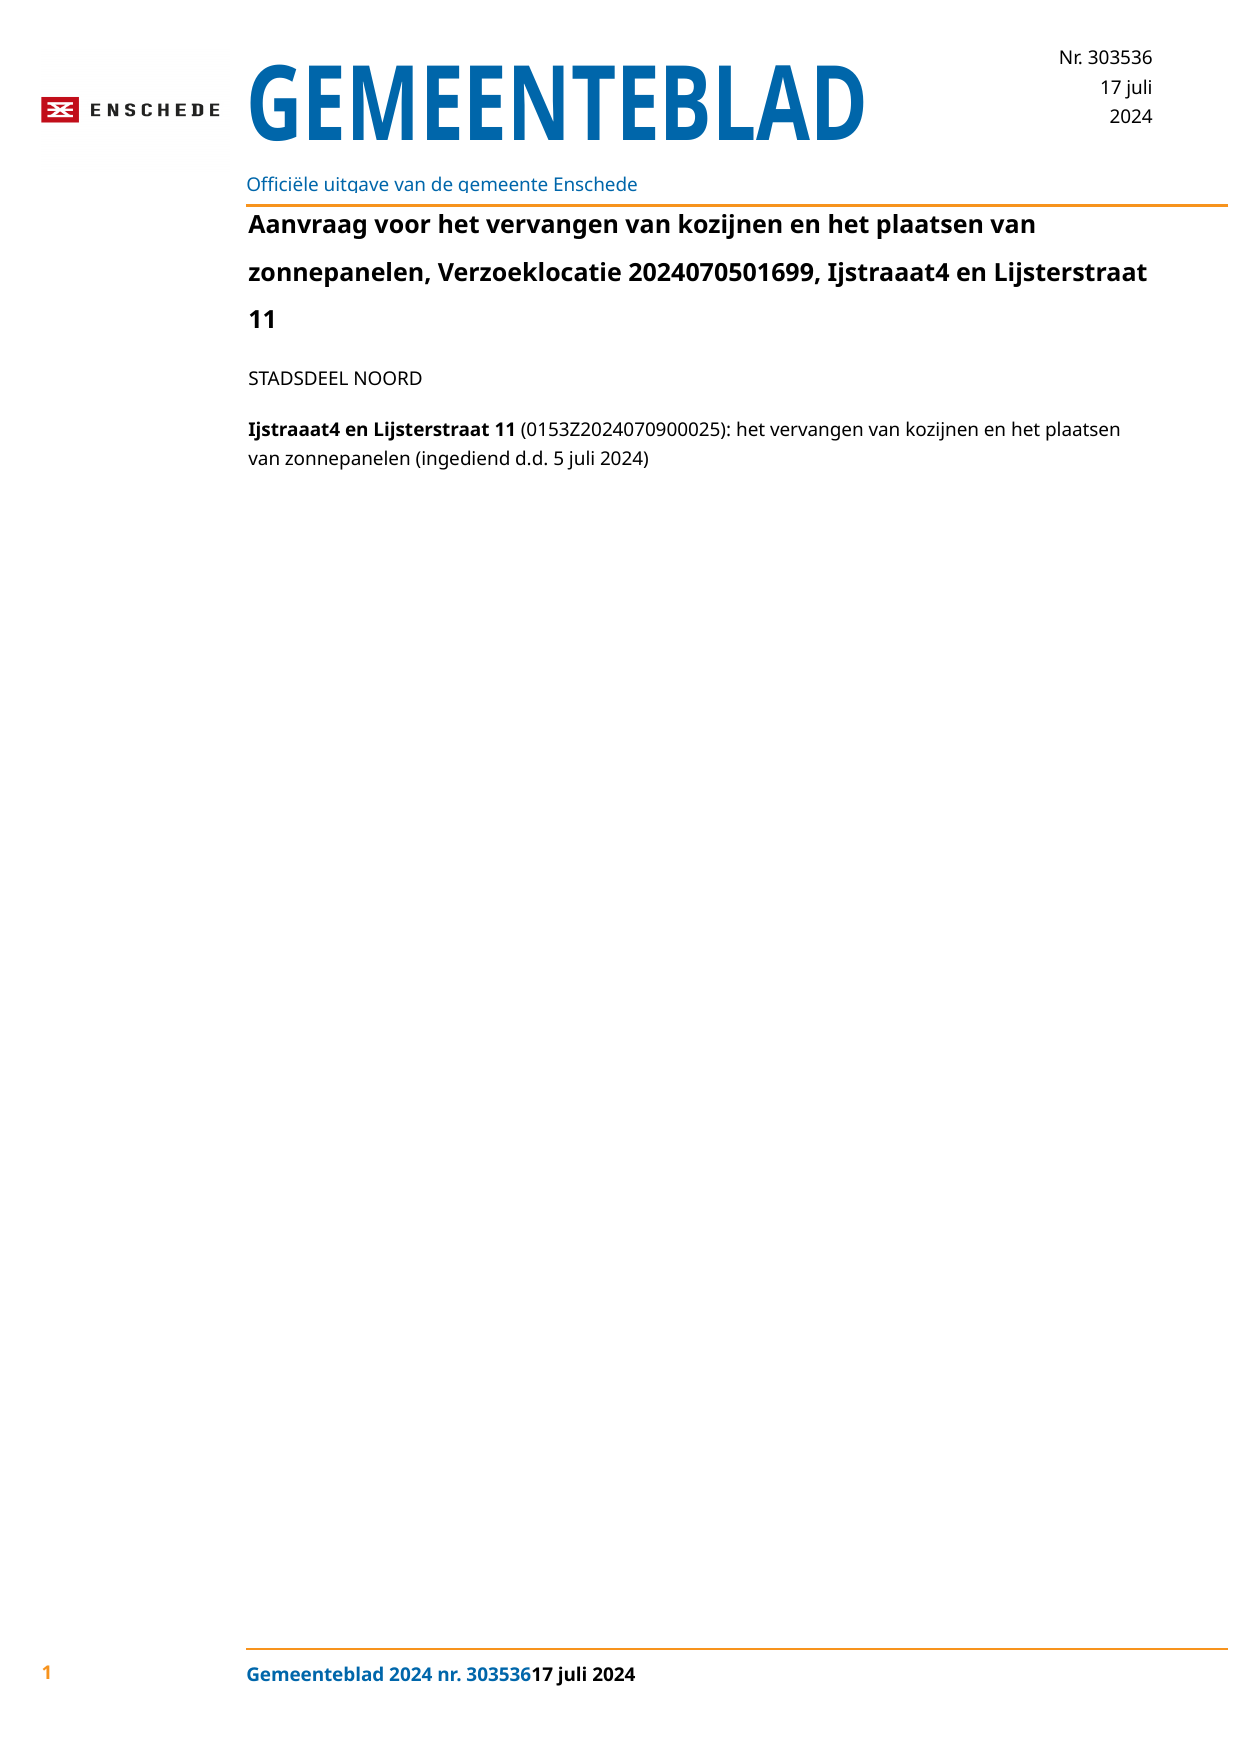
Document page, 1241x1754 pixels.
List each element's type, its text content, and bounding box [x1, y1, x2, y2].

text Aanvraag voor het vervangen van kozijnen en het plaatsen van zonnepanelen, Verzoeklocatie 2024070501699, Ijstraaat4 en Lijsterstraat 11 [248, 207, 1152, 336]
text STADSDEEL NOORD [248, 366, 1152, 391]
text Ijstraaat4 en Lijsterstraat 11 (0153Z2024070900025): het vervangen van kozijnen en het plaatsen van zonnepanelen (ingediend d.d. 5 juli 2024) [248, 416, 1152, 471]
picture [41, 47, 231, 172]
